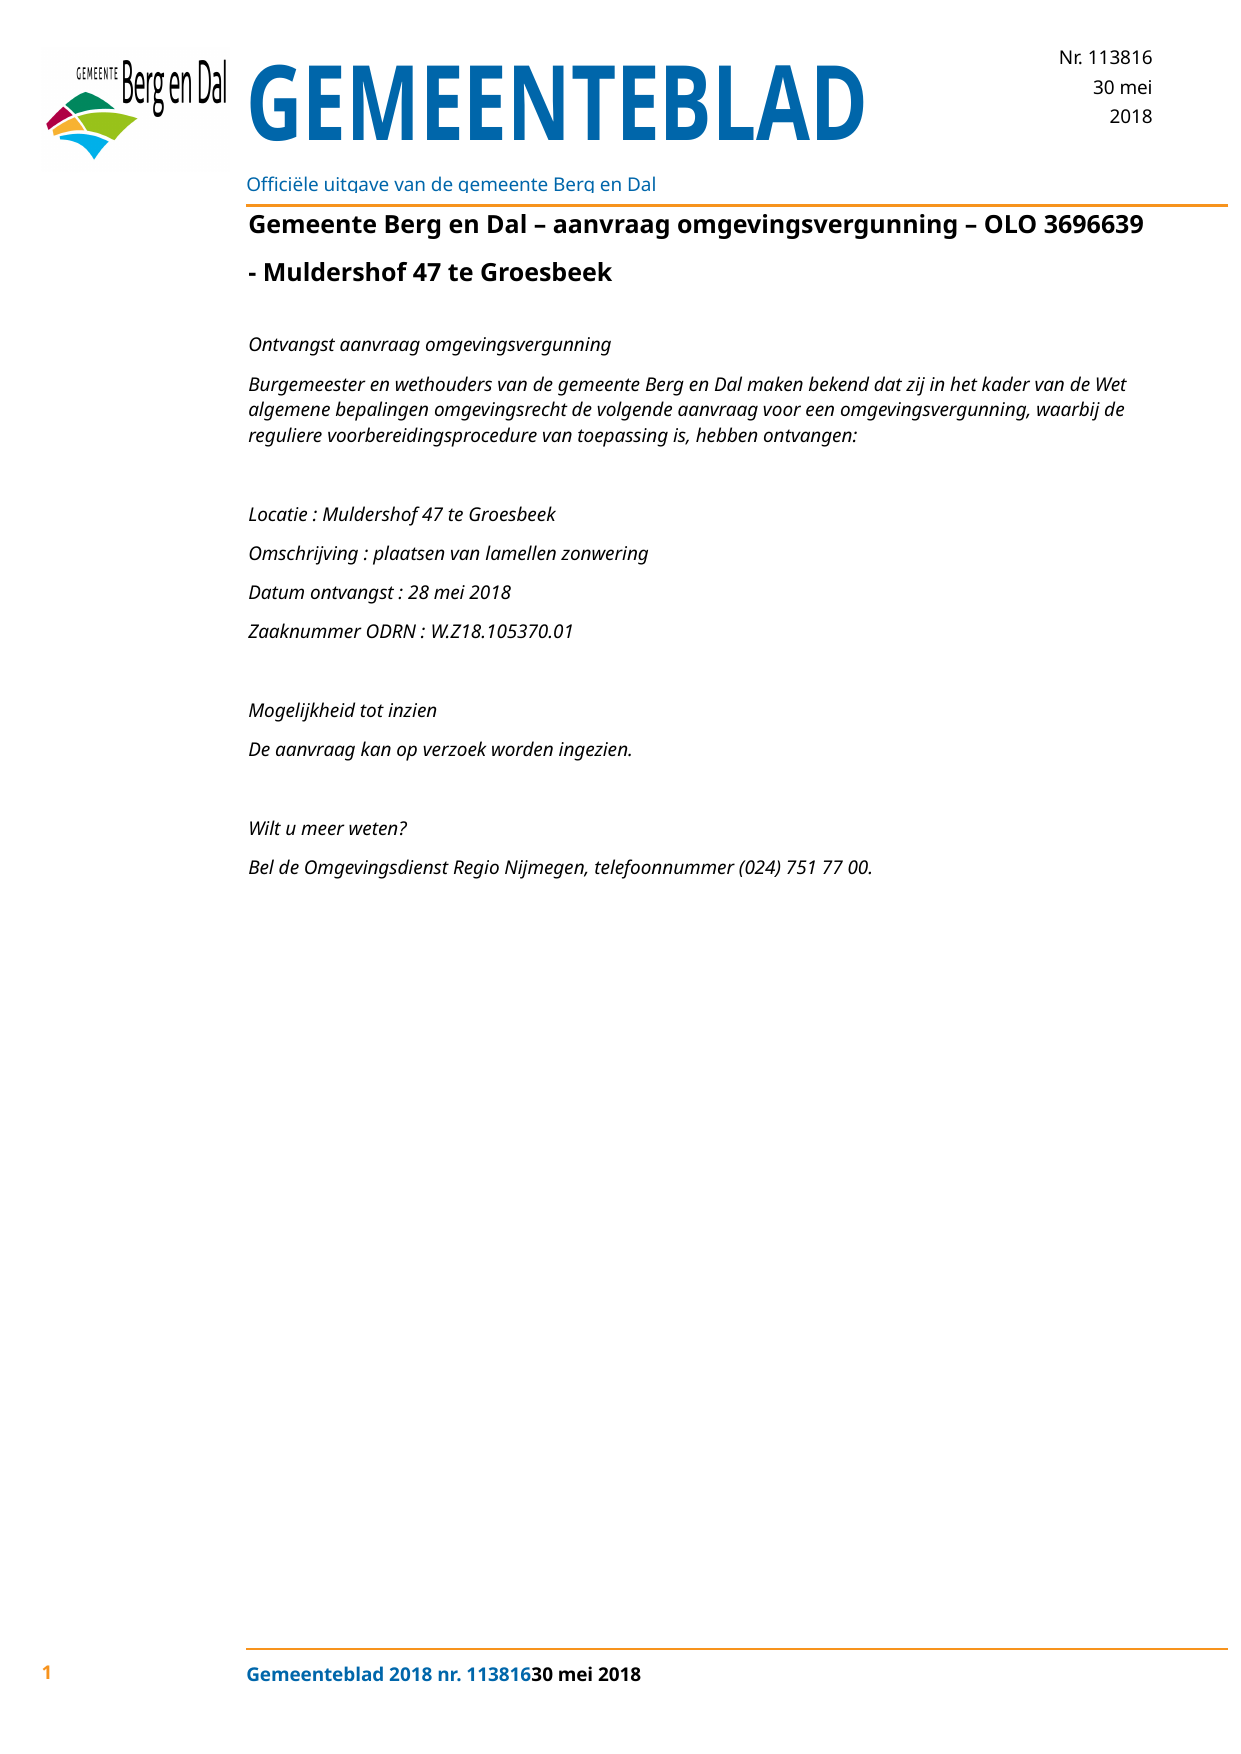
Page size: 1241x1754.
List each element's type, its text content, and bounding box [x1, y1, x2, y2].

text Locatie : Muldershof 47 te Groesbeek [248, 501, 1152, 526]
text De aanvraag kan op verzoek worden ingezien. [248, 736, 1152, 762]
text Wilt u meer weten? [248, 815, 1152, 841]
text Gemeente Berg en Dal – aanvraag omgevingsvergunning – OLO 3696639 - Muldershof 47 te Groesbeek [248, 207, 1152, 288]
text Ontvangst aanvraag omgevingsvergunning [248, 331, 1152, 357]
text Bel de Omgevingsdienst Regio Nijmegen, telefoonnummer (024) 751 77 00. [248, 854, 1152, 880]
text Burgemeester en wethouders van de gemeente Berg en Dal maken bekend dat zij in het kader van de Wet algemene bepalingen omgevingsrecht de volgende aanvraag voor een omgevingsvergunning, waarbij de reguliere voorbereidingsprocedure van toepassing is, hebben ontvangen: [248, 371, 1152, 448]
picture [41, 47, 231, 172]
text Mogelijkheid tot inzien [248, 697, 1152, 723]
text Datum ontvangst : 28 mei 2018 [248, 579, 1152, 605]
text Zaaknummer ODRN : W.Z18.105370.01 [248, 618, 1152, 644]
text Omschrijving : plaatsen van lamellen zonwering [248, 540, 1152, 566]
